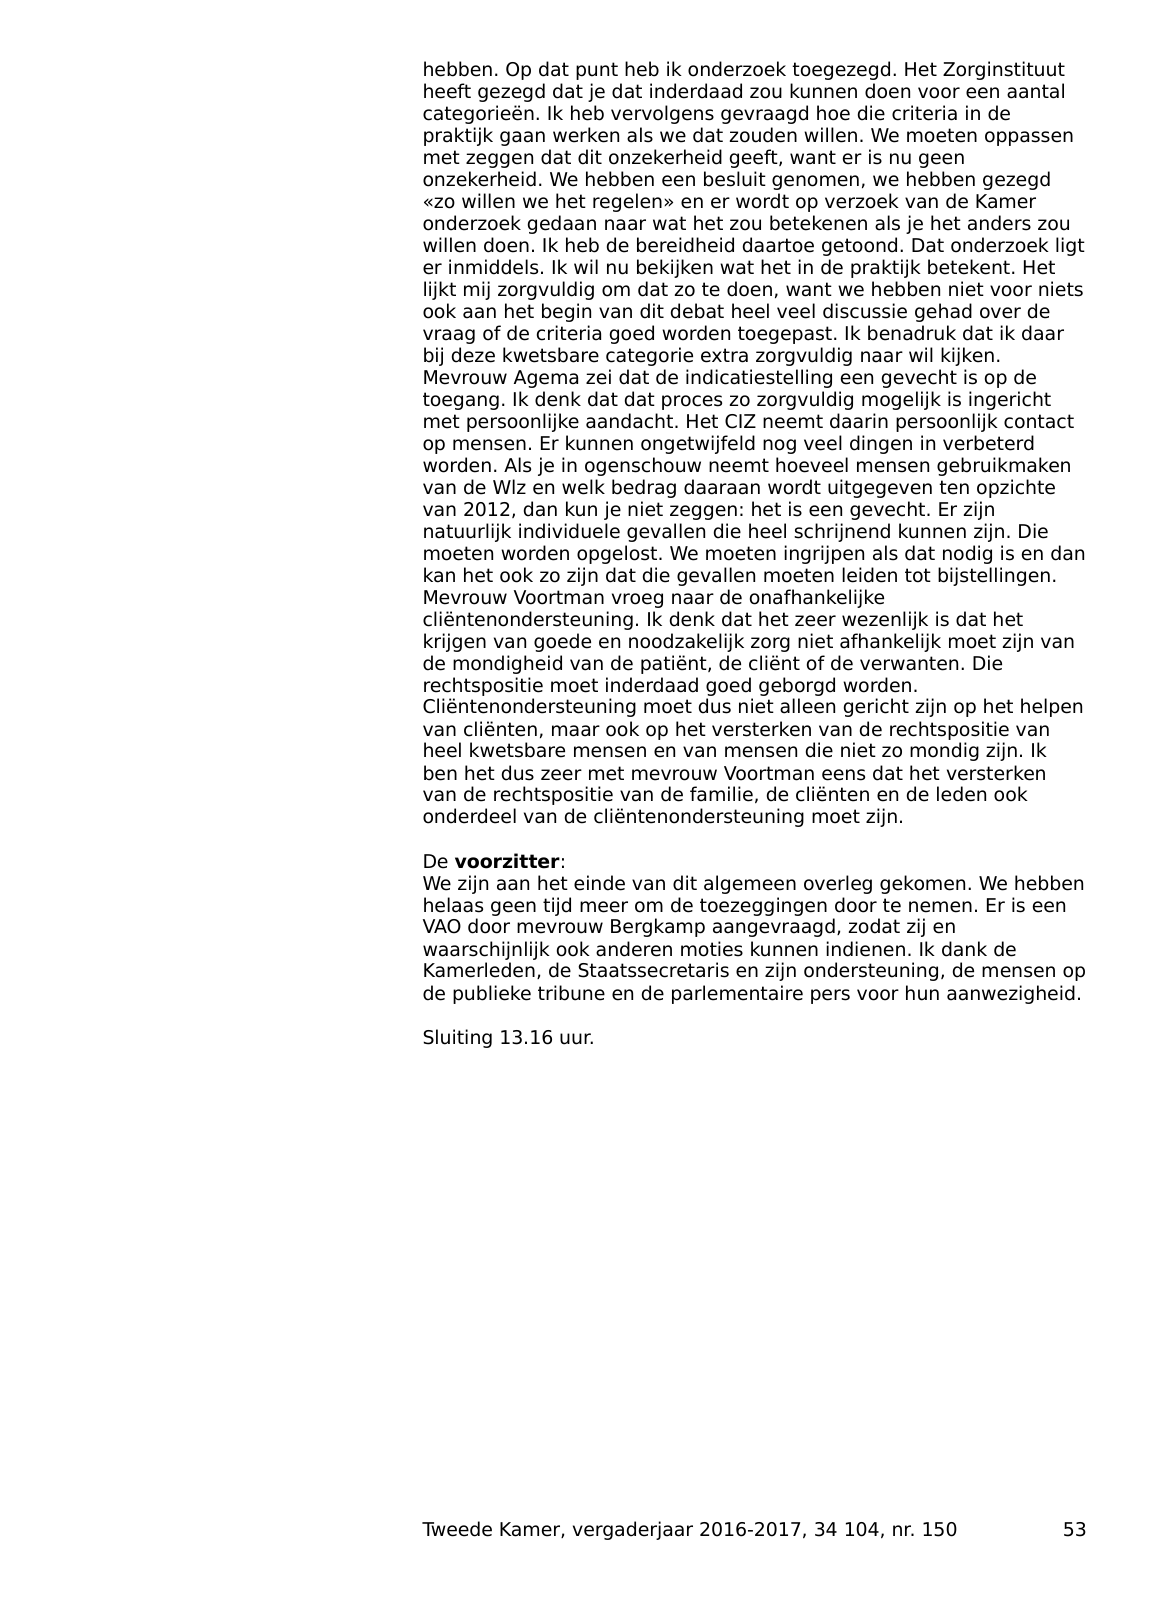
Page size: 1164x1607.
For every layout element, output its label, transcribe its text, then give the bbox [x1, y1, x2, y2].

text hebben. Op dat punt heb ik onderzoek toegezegd. Het Zorginstituut heeft gezegd dat je dat inderdaad zou kunnen doen voor een aantal categorieën. Ik heb vervolgens gevraagd hoe die criteria in de praktijk gaan werken als we dat zouden willen. We moeten oppassen met zeggen dat dit onzekerheid geeft, want er is nu geen onzekerheid. We hebben een besluit genomen, we hebben gezegd «zo willen we het regelen» en er wordt op verzoek van de Kamer onderzoek gedaan naar wat het zou betekenen als je het anders zou willen doen. Ik heb de bereidheid daartoe getoond. Dat onderzoek ligt er inmiddels. Ik wil nu bekijken wat het in de praktijk betekent. Het lijkt mij zorgvuldig om dat zo te doen, want we hebben niet voor niets ook aan het begin van dit debat heel veel discussie gehad over de vraag of de criteria goed worden toegepast. Ik benadruk dat ik daar bij deze kwetsbare categorie extra zorgvuldig naar wil kijken. [422, 59, 1087, 367]
text Sluiting 13.16 uur. [422, 1027, 1087, 1048]
text De voorzitter: [422, 851, 1087, 872]
text Mevrouw Agema zei dat de indicatiestelling een gevecht is op de toegang. Ik denk dat dat proces zo zorgvuldig mogelijk is ingericht met persoonlijke aandacht. Het CIZ neemt daarin persoonlijk contact op mensen. Er kunnen ongetwijfeld nog veel dingen in verbeterd worden. Als je in ogenschouw neemt hoeveel mensen gebruikmaken van de Wlz en welk bedrag daaraan wordt uitgegeven ten opzichte van 2012, dan kun je niet zeggen: het is een gevecht. Er zijn natuurlijk individuele gevallen die heel schrijnend kunnen zijn. Die moeten worden opgelost. We moeten ingrijpen als dat nodig is en dan kan het ook zo zijn dat die gevallen moeten leiden tot bijstellingen. [422, 367, 1087, 587]
text Mevrouw Voortman vroeg naar de onafhankelijke cliëntenondersteuning. Ik denk dat het zeer wezenlijk is dat het krijgen van goede en noodzakelijk zorg niet afhankelijk moet zijn van de mondigheid van de patiënt, de cliënt of de verwanten. Die rechtspositie moet inderdaad goed geborgd worden. Cliëntenondersteuning moet dus niet alleen gericht zijn op het helpen van cliënten, maar ook op het versterken van de rechtspositie van heel kwetsbare mensen en van mensen die niet zo mondig zijn. Ik ben het dus zeer met mevrouw Voortman eens dat het versterken van de rechtspositie van de familie, de cliënten en de leden ook onderdeel van de cliëntenondersteuning moet zijn. [422, 587, 1087, 828]
text We zijn aan het einde van dit algemeen overleg gekomen. We hebben helaas geen tijd meer om de toezeggingen door te nemen. Er is een VAO door mevrouw Bergkamp aangevraagd, zodat zij en waarschijnlijk ook anderen moties kunnen indienen. Ik dank de Kamerleden, de Staatssecretaris en zijn ondersteuning, de mensen op de publieke tribune en de parlementaire pers voor hun aanwezigheid. [422, 872, 1087, 1004]
